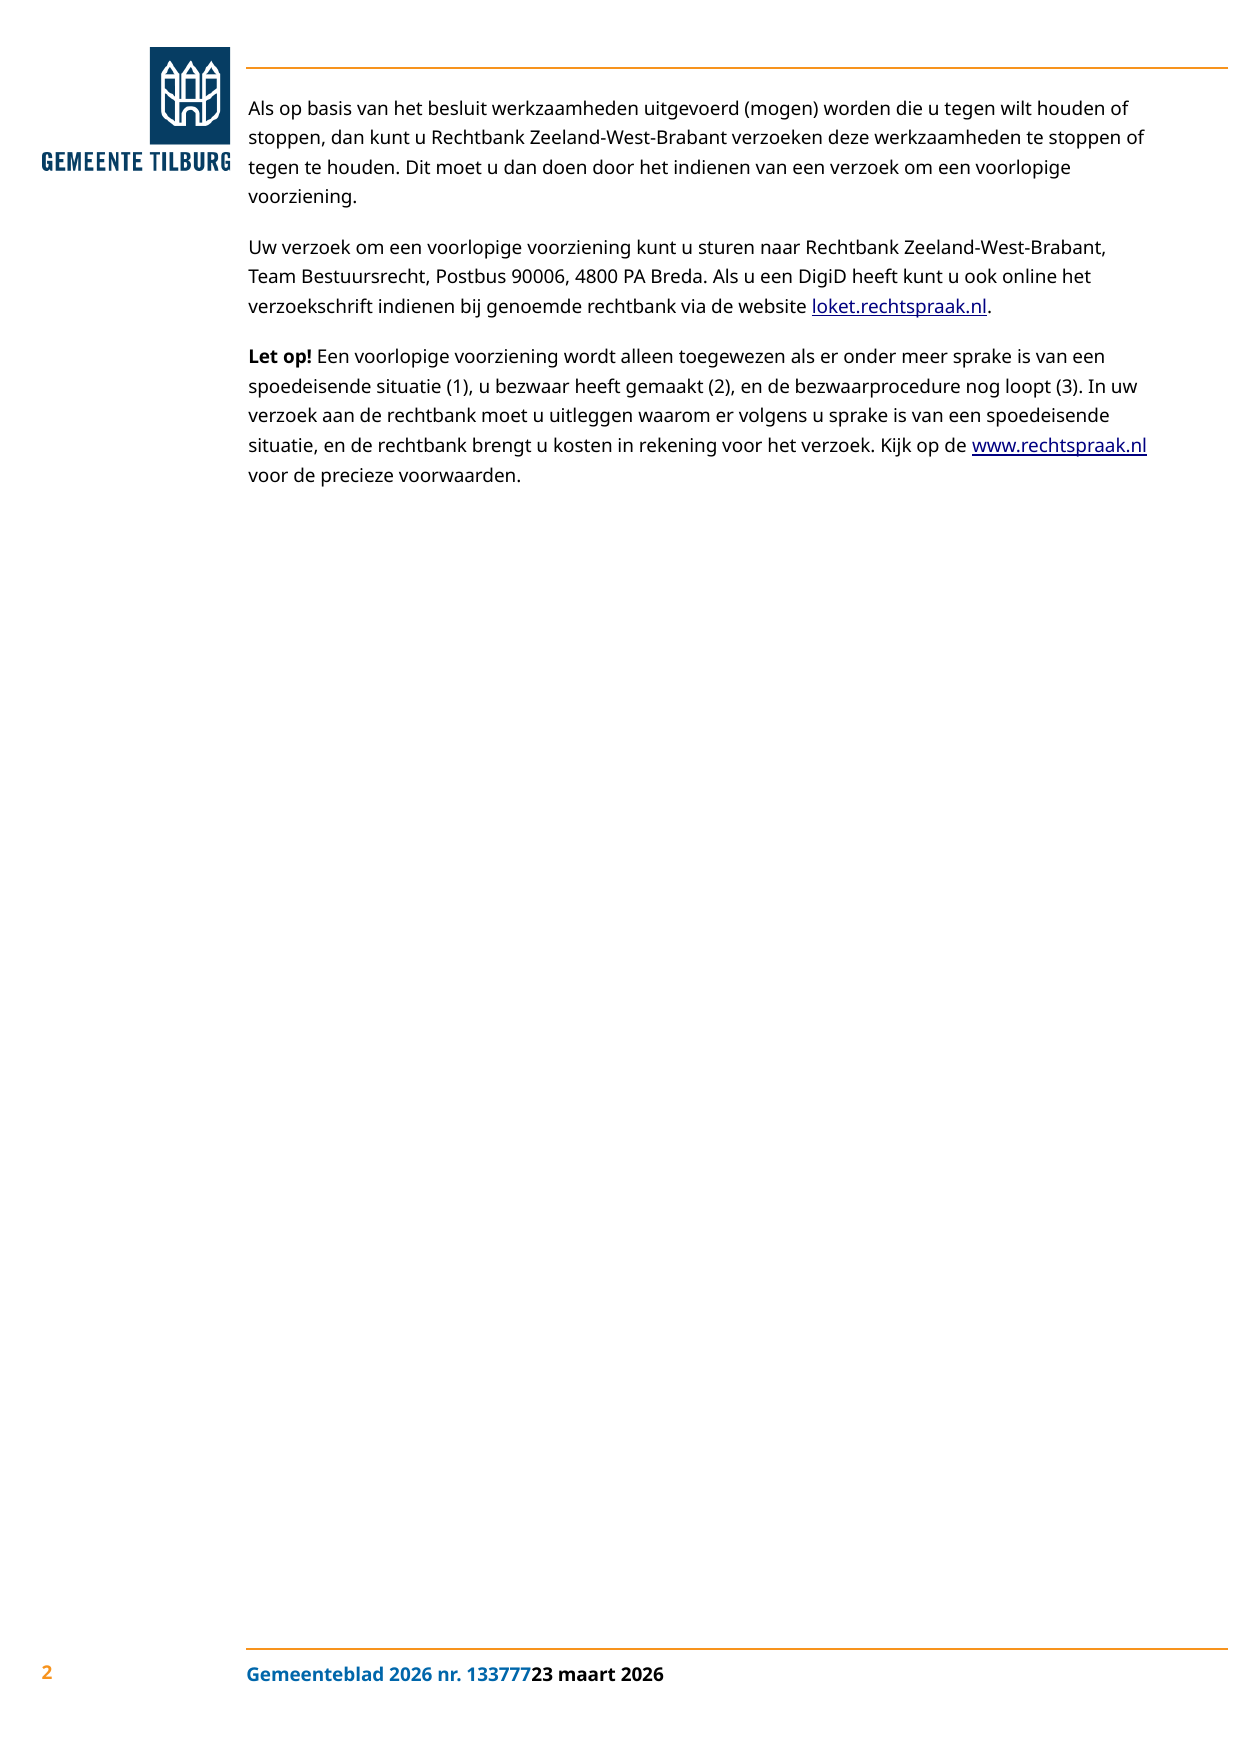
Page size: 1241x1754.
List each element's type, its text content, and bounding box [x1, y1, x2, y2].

text Let op! Een voorlopige voorziening wordt alleen toegewezen als er onder meer sprake is van een spoedeisende situatie (1), u bezwaar heeft gemaakt (2), en de bezwaarprocedure nog loopt (3). In uw verzoek aan de rechtbank moet u uitleggen waarom er volgens u sprake is van een spoedeisende situatie, en de rechtbank brengt u kosten in rekening voor het verzoek. Kijk op de www.rechtspraak.nl voor de precieze voorwaarden. [248, 343, 1152, 488]
text Uw verzoek om een voorlopige voorziening kunt u sturen naar Rechtbank Zeeland-West-Brabant, Team Bestuursrecht, Postbus 90006, 4800 PA Breda. Als u een DigiD heeft kunt u ook online het verzoekschrift indienen bij genoemde rechtbank via de website loket.rechtspraak.nl. [248, 234, 1152, 319]
text Als op basis van het besluit werkzaamheden uitgevoerd (mogen) worden die u tegen wilt houden of stoppen, dan kunt u Rechtbank Zeeland-West-Brabant verzoeken deze werkzaamheden te stoppen of tegen te houden. Dit moet u dan doen door het indienen van een verzoek om een voorlopige voorziening. [248, 95, 1152, 209]
picture [41, 47, 231, 172]
